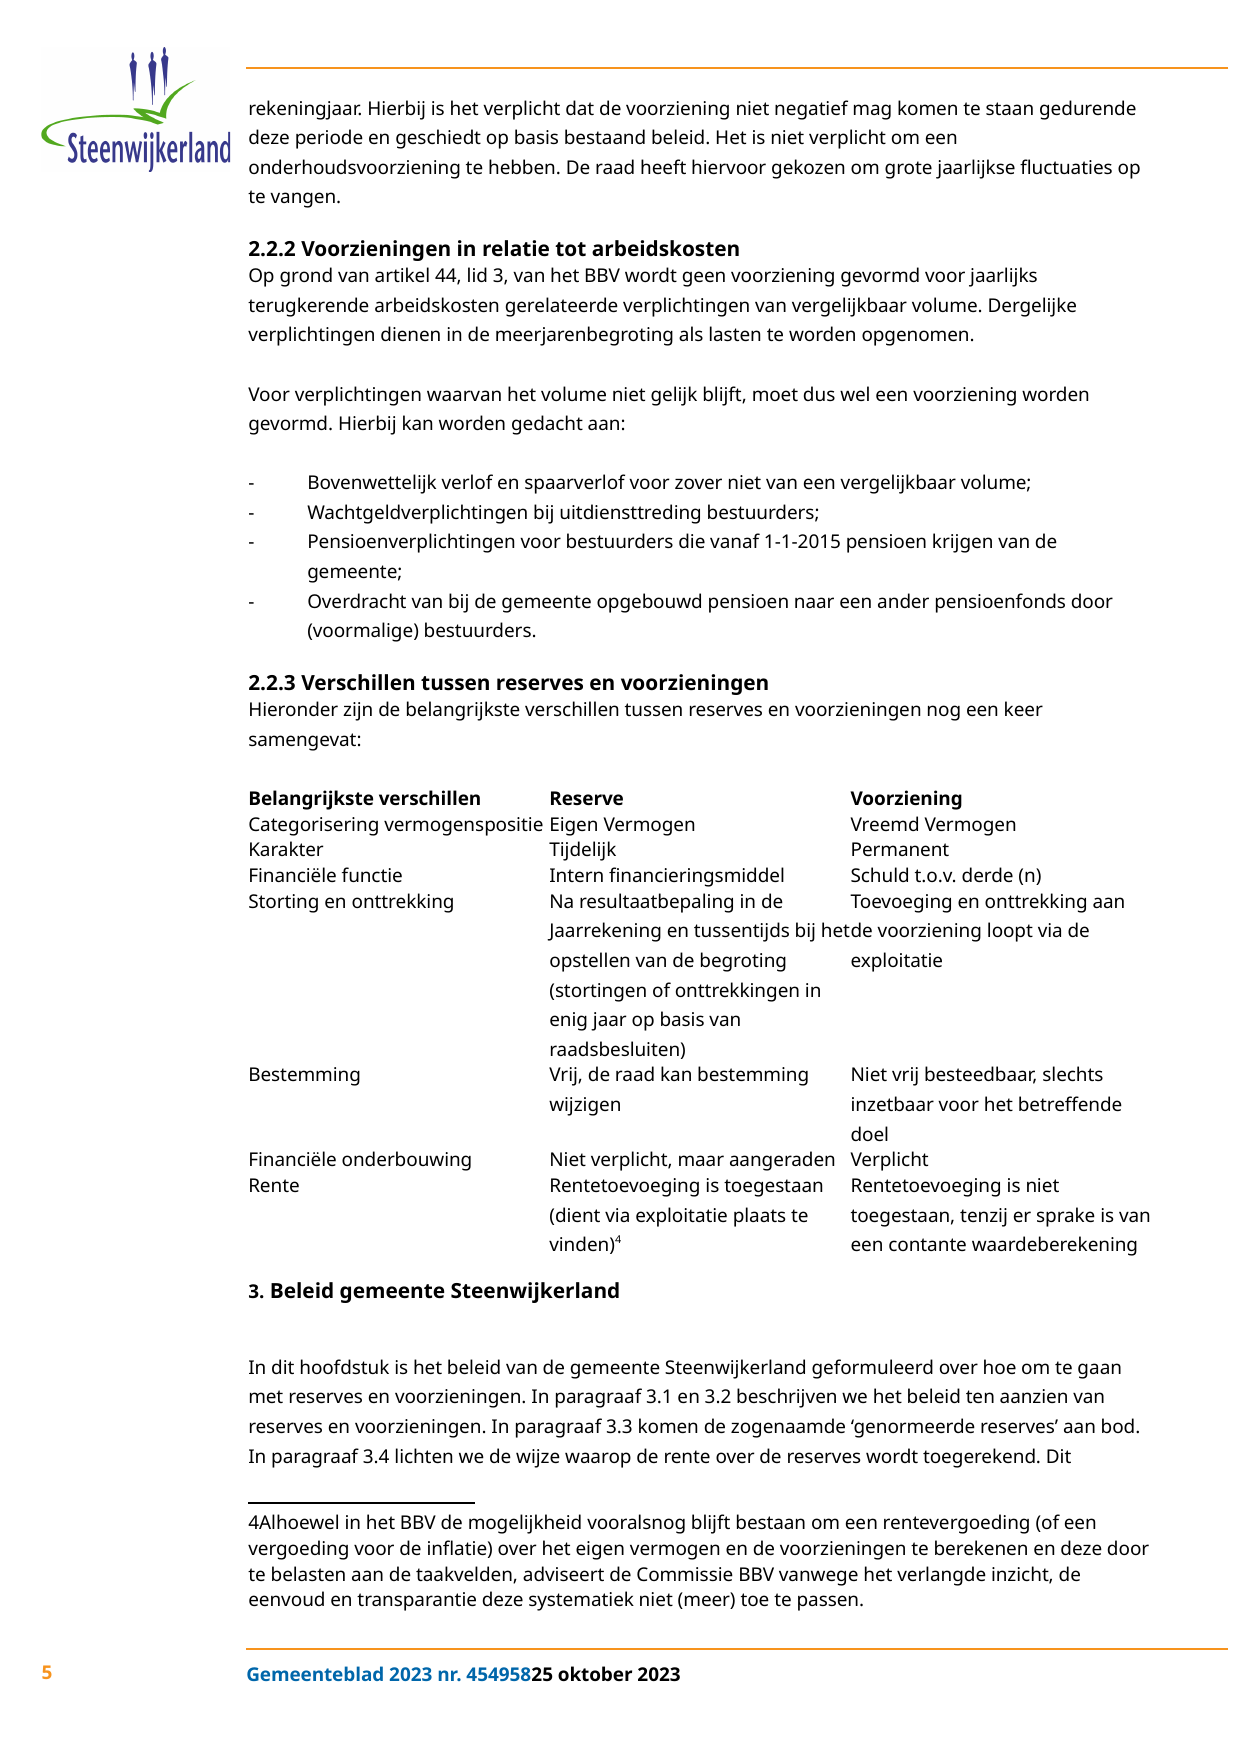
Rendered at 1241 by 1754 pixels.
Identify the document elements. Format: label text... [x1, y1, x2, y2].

table_cell Intern financieringsmiddel [549, 862, 850, 888]
table_cell Financiële functie [248, 862, 549, 888]
list Pensioenverplichtingen voor bestuurders die vanaf 1-1-2015 pensioen krijgen van de gemeente; [248, 529, 1152, 584]
text 2.2.2 Voorzieningen in relatie tot arbeidskosten [248, 234, 1152, 262]
table_cell Vrij, de raad kan bestemming wijzigen [549, 1062, 850, 1147]
table_cell Schuld t.o.v. derde (n) [850, 862, 1152, 888]
table_cell Storting en onttrekking [248, 888, 549, 1062]
table_cell Niet verplicht, maar aangeraden [549, 1147, 850, 1172]
table_cell Niet vrij besteedbaar, slechts inzetbaar voor het betreffende doel [850, 1062, 1152, 1147]
table_header Belangrijkste verschillen [248, 785, 549, 811]
list Wachtgeldverplichtingen bij uitdiensttreding bestuurders; [248, 499, 1152, 525]
table_header Voorziening [850, 785, 1152, 811]
table_cell Vreemd Vermogen [850, 811, 1152, 837]
text Hieronder zijn de belangrijkste verschillen tussen reserves en voorzieningen nog een keer samengevat: [248, 696, 1152, 752]
table_cell Permanent [850, 837, 1152, 862]
table_cell Categorisering vermogenspositie [248, 811, 549, 837]
text 2.2.3 Verschillen tussen reserves en voorzieningen [248, 668, 1152, 696]
list Overdracht van bij de gemeente opgebouwd pensioen naar een ander pensioenfonds door (voormalige) bestuurders. [248, 588, 1152, 643]
table_cell Rentetoevoeging is toegestaan (dient via exploitatie plaats te vinden) [549, 1172, 850, 1257]
table_cell Eigen Vermogen [549, 811, 850, 837]
text In dit hoofdstuk is het beleid van de gemeente Steenwijkerland geformuleerd over hoe om te gaan met reserves en voorzieningen. In paragraaf 3.1 en 3.2 beschrijven we het beleid ten aanzien van reserves en voorzieningen. In paragraaf 3.3 komen de zogenaamde ‘genormeerde reserves’ aan bod. In paragraaf 3.4 lichten we de wijze waarop de rente over de reserves wordt toegerekend. Dit [248, 1354, 1152, 1469]
table_cell Karakter [248, 837, 549, 862]
list Bovenwettelijk verlof en spaarverlof voor zover niet van een vergelijkbaar volume; [248, 469, 1152, 495]
table_cell Na resultaatbepaling in de Jaarrekening en tussentijds bij het opstellen van de begroting (stortingen of onttrekkingen in enig jaar op basis van raadsbesluiten) [549, 888, 850, 1062]
table_header Reserve [549, 785, 850, 811]
picture [41, 47, 231, 172]
table_cell Rente [248, 1172, 549, 1257]
table_cell Financiële onderbouwing [248, 1147, 549, 1172]
table_cell Bestemming [248, 1062, 549, 1147]
table_cell Verplicht [850, 1147, 1152, 1172]
text Voor verplichtingen waarvan het volume niet gelijk blijft, moet dus wel een voorziening worden gevormd. Hierbij kan worden gedacht aan: [248, 381, 1152, 436]
table_cell Rentetoevoeging is niet toegestaan, tenzij er sprake is van een contante waardeberekening [850, 1172, 1152, 1257]
table_cell Toevoeging en onttrekking aan de voorziening loopt via de exploitatie [850, 888, 1152, 1062]
text Op grond van artikel 44, lid 3, van het BBV wordt geen voorziening gevormd voor jaarlijks terugkerende arbeidskosten gerelateerde verplichtingen van vergelijkbaar volume. Dergelijke verplichtingen dienen in de meerjarenbegroting als lasten te worden opgenomen. [248, 262, 1152, 347]
text 3. Beleid gemeente Steenwijkerland [248, 1276, 1152, 1305]
table_cell Tijdelijk [549, 837, 850, 862]
text rekeningjaar. Hierbij is het verplicht dat de voorziening niet negatief mag komen te staan gedurende deze periode en geschiedt op basis bestaand beleid. Het is niet verplicht om een onderhoudsvoorziening te hebben. De raad heeft hiervoor gekozen om grote jaarlijkse fluctuaties op te vangen. [248, 95, 1152, 209]
